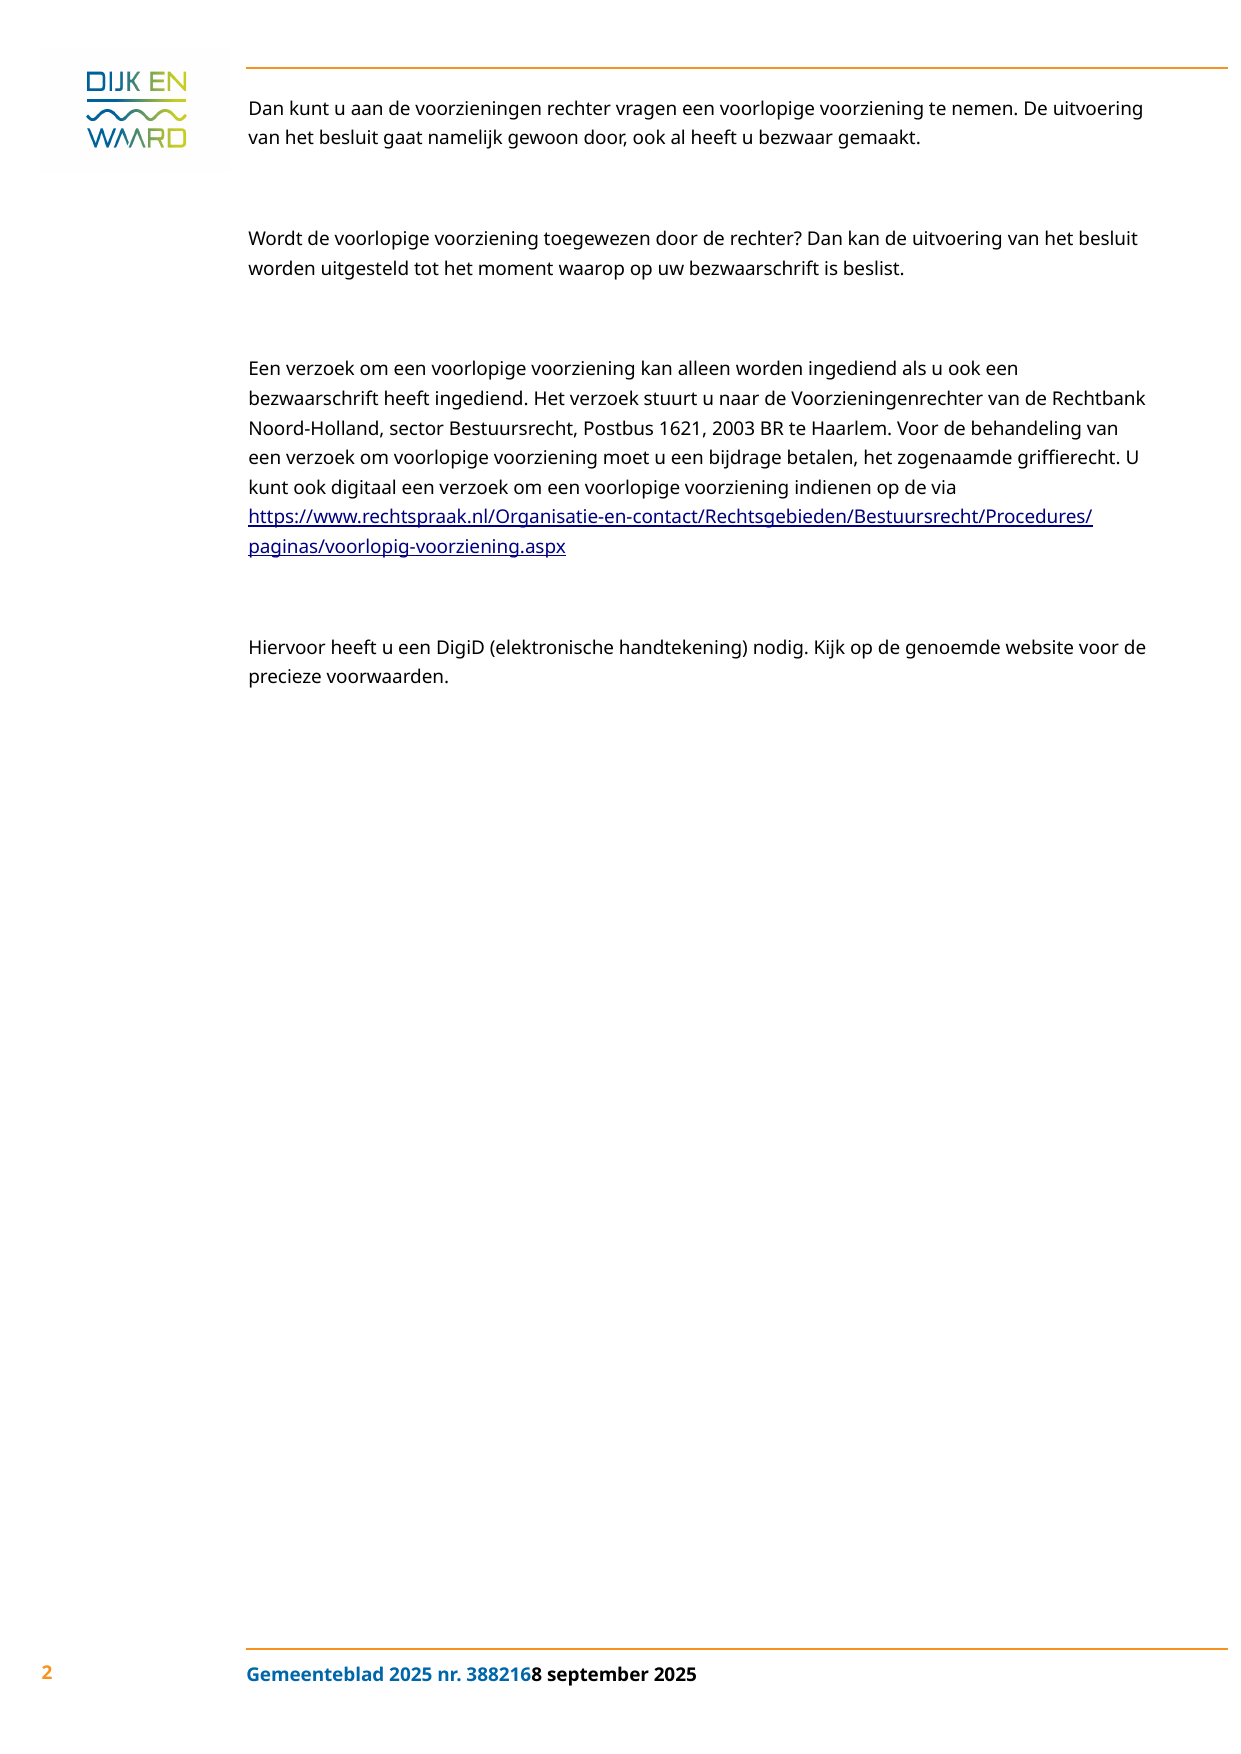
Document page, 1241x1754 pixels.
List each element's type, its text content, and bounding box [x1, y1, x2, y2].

text Wordt de voorlopige voorziening toegewezen door de rechter? Dan kan de uitvoering van het besluit worden uitgesteld tot het moment waarop op uw bezwaarschrift is beslist. [248, 225, 1152, 281]
text Dan kunt u aan de voorzieningen rechter vragen een voorlopige voorziening te nemen. De uitvoering van het besluit gaat namelijk gewoon door, ook al heeft u bezwaar gemaakt. [248, 95, 1152, 150]
picture [41, 47, 231, 172]
text Een verzoek om een voorlopige voorziening kan alleen worden ingediend als u ook een bezwaarschrift heeft ingediend. Het verzoek stuurt u naar de Voorzieningenrechter van de Rechtbank Noord-Holland, sector Bestuursrecht, Postbus 1621, 2003 BR te Haarlem. Voor de behandeling van een verzoek om voorlopige voorziening moet u een bijdrage betalen, het zogenaamde griffierecht. U kunt ook digitaal een verzoek om een voorlopige voorziening indienen op de via https://www.rechtspraak.nl/Organisatie-en-contact/Rechtsgebieden/Bestuursrecht/Procedures/paginas/voorlopig-voorziening.aspx [248, 356, 1152, 559]
text Hiervoor heeft u een DigiD (elektronische handtekening) nodig. Kijk op de genoemde website voor de precieze voorwaarden. [248, 634, 1152, 689]
